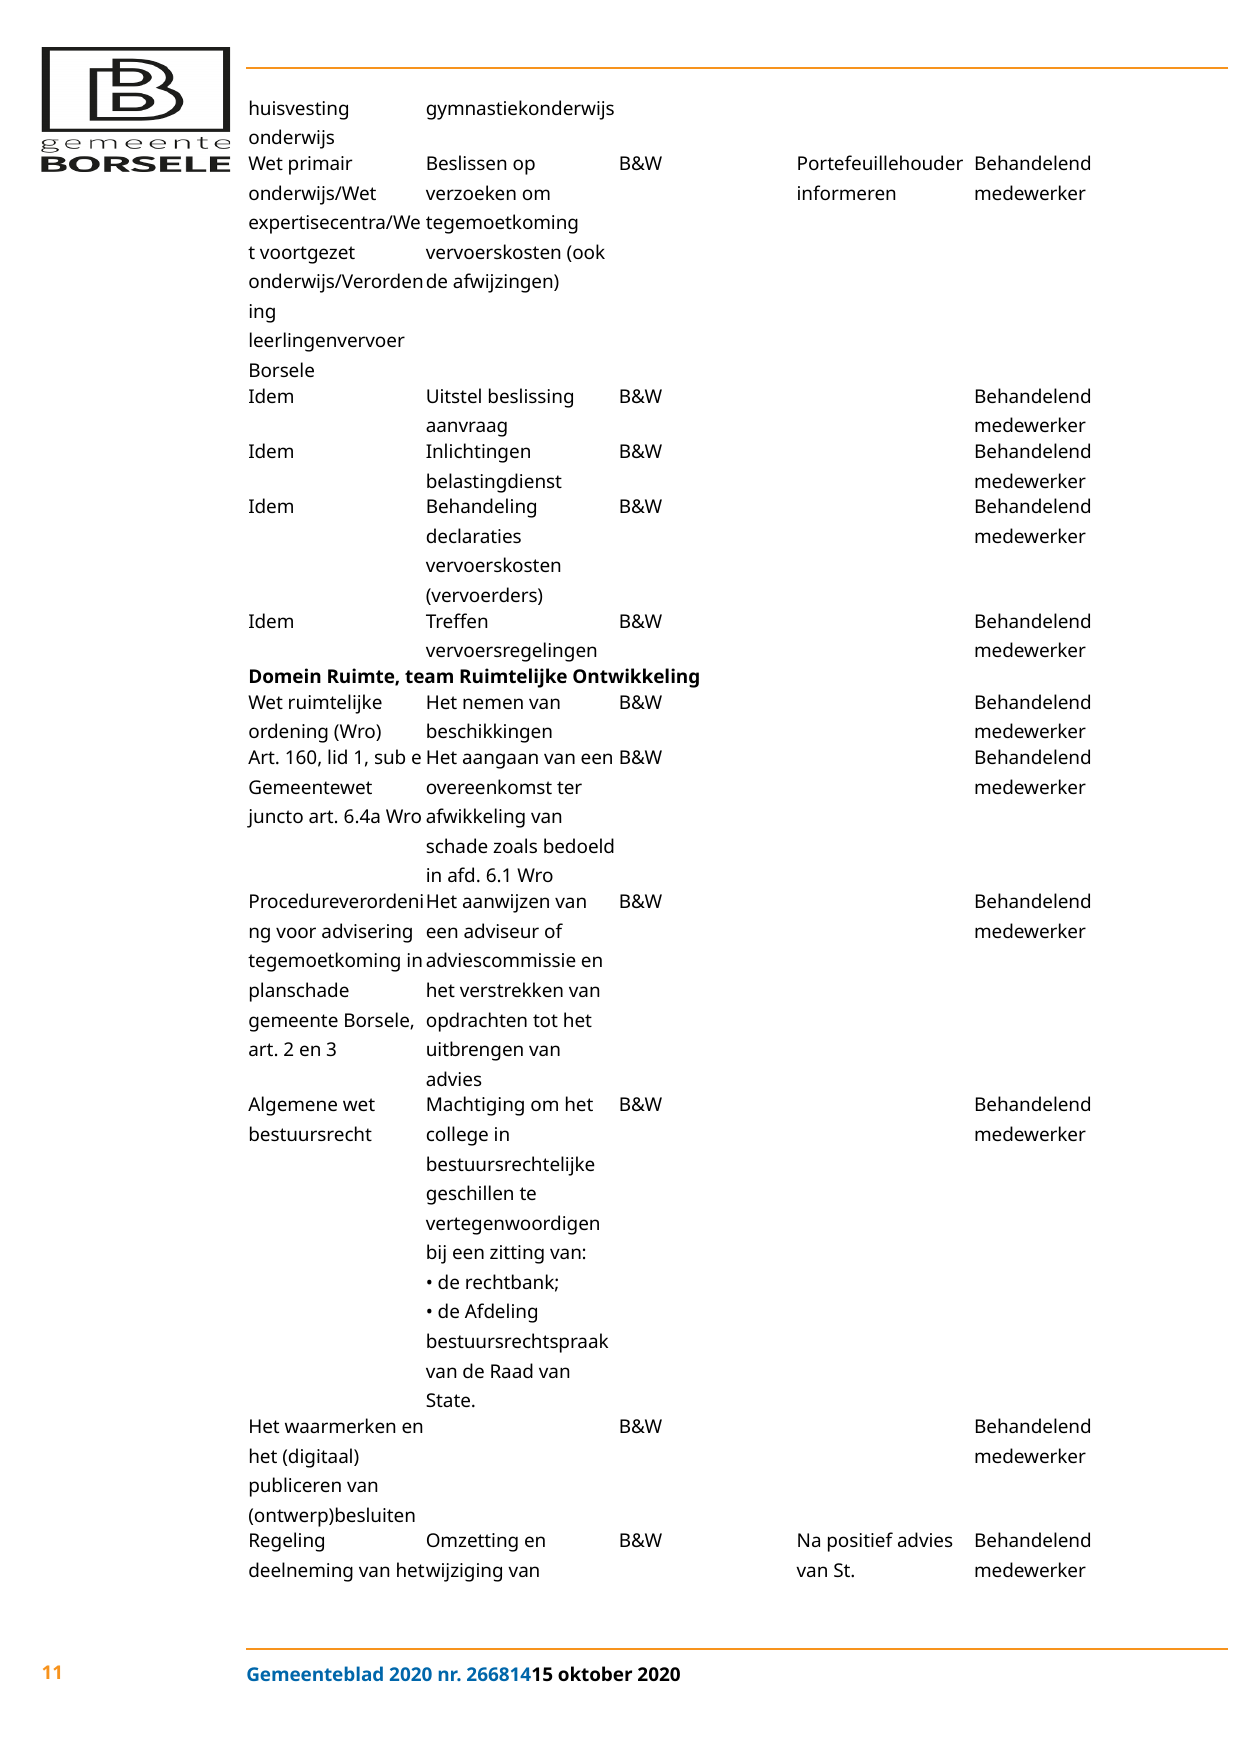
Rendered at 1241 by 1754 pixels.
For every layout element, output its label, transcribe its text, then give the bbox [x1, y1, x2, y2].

table_cell Domein Ruimte, team Ruimtelijke Ontwikkeling [248, 663, 1152, 689]
table_cell Regeling deelneming van het [248, 1528, 426, 1583]
table_cell [974, 95, 1152, 150]
table_cell Behandelend medewerker [974, 494, 1152, 608]
table_cell Behandelend medewerker [974, 689, 1152, 744]
table_cell Portefeuillehouder informeren [796, 150, 974, 383]
table_cell Art. 160, lid 1, sub e Gemeentewet juncto art. 6.4a Wro [248, 744, 426, 888]
table_cell [796, 383, 974, 438]
table_cell Idem [248, 608, 426, 663]
table_cell Het aangaan van een overeenkomst ter afwikkeling van schade zoals bedoeld in afd. 6.1 Wro [426, 744, 619, 888]
table_cell Omzetting en wijziging van [426, 1528, 619, 1583]
table_cell huisvesting onderwijs [248, 95, 426, 150]
table_cell B&W [619, 608, 796, 663]
table_cell [426, 1413, 619, 1528]
table_cell Algemene wet bestuursrecht [248, 1092, 426, 1413]
table_cell [796, 438, 974, 493]
table_cell Behandeling declaraties vervoerskosten (vervoerders) [426, 494, 619, 608]
table_cell [796, 744, 974, 888]
table_cell [796, 95, 974, 150]
table_cell Behandelend medewerker [974, 1528, 1152, 1583]
table_cell B&W [619, 383, 796, 438]
table_cell Inlichtingen belastingdienst [426, 438, 619, 493]
table_cell B&W [619, 150, 796, 383]
table_cell Behandelend medewerker [974, 438, 1152, 493]
table_cell Idem [248, 383, 426, 438]
table_cell Beslissen op verzoeken om tegemoetkoming vervoerskosten (ook de afwijzingen) [426, 150, 619, 383]
table_cell B&W [619, 744, 796, 888]
table_cell [796, 608, 974, 663]
table_cell Procedureverordening voor advisering tegemoetkoming in planschade gemeente Borsele, art. 2 en 3 [248, 889, 426, 1092]
table_cell B&W [619, 1413, 796, 1528]
table_cell Behandelend medewerker [974, 744, 1152, 888]
table_cell B&W [619, 1092, 796, 1413]
table_cell B&W [619, 438, 796, 493]
table_cell Treffen vervoersregelingen [426, 608, 619, 663]
table_cell B&W [619, 1528, 796, 1583]
table_cell B&W [619, 889, 796, 1092]
table_cell Wet ruimtelijke ordening (Wro) [248, 689, 426, 744]
table_cell B&W [619, 689, 796, 744]
table_cell [796, 1413, 974, 1528]
table_cell Uitstel beslissing aanvraag [426, 383, 619, 438]
table_cell Idem [248, 438, 426, 493]
table_cell Behandelend medewerker [974, 383, 1152, 438]
table_cell [796, 889, 974, 1092]
table_cell Wet primair onderwijs/Wet expertisecentra/Wet voortgezet onderwijs/Verordening leerlingenvervoer Borsele [248, 150, 426, 383]
table_cell Machtiging om het college in bestuursrechtelijke geschillen te vertegenwoordigen bij een zitting van: • de rechtbank; • de Afdeling bestuursrechtspraak van de Raad van State. [426, 1092, 619, 1413]
table_cell gymnastiekonderwijs [426, 95, 619, 150]
table_cell [796, 1092, 974, 1413]
table_cell Het aanwijzen van een adviseur of adviescommissie en het verstrekken van opdrachten tot het uitbrengen van advies [426, 889, 619, 1092]
table_cell Het nemen van beschikkingen [426, 689, 619, 744]
table_cell Het waarmerken en het (digitaal) publiceren van (ontwerp)besluiten [248, 1413, 426, 1528]
table_cell Behandelend medewerker [974, 1092, 1152, 1413]
table_cell Na positief advies van St. [796, 1528, 974, 1583]
table_cell Behandelend medewerker [974, 150, 1152, 383]
table_cell B&W [619, 494, 796, 608]
table_cell Behandelend medewerker [974, 608, 1152, 663]
picture [41, 47, 231, 172]
table_cell [796, 689, 974, 744]
table_cell Behandelend medewerker [974, 1413, 1152, 1528]
table_cell [796, 494, 974, 608]
table_cell Behandelend medewerker [974, 889, 1152, 1092]
table_cell Idem [248, 494, 426, 608]
table_cell [619, 95, 796, 150]
